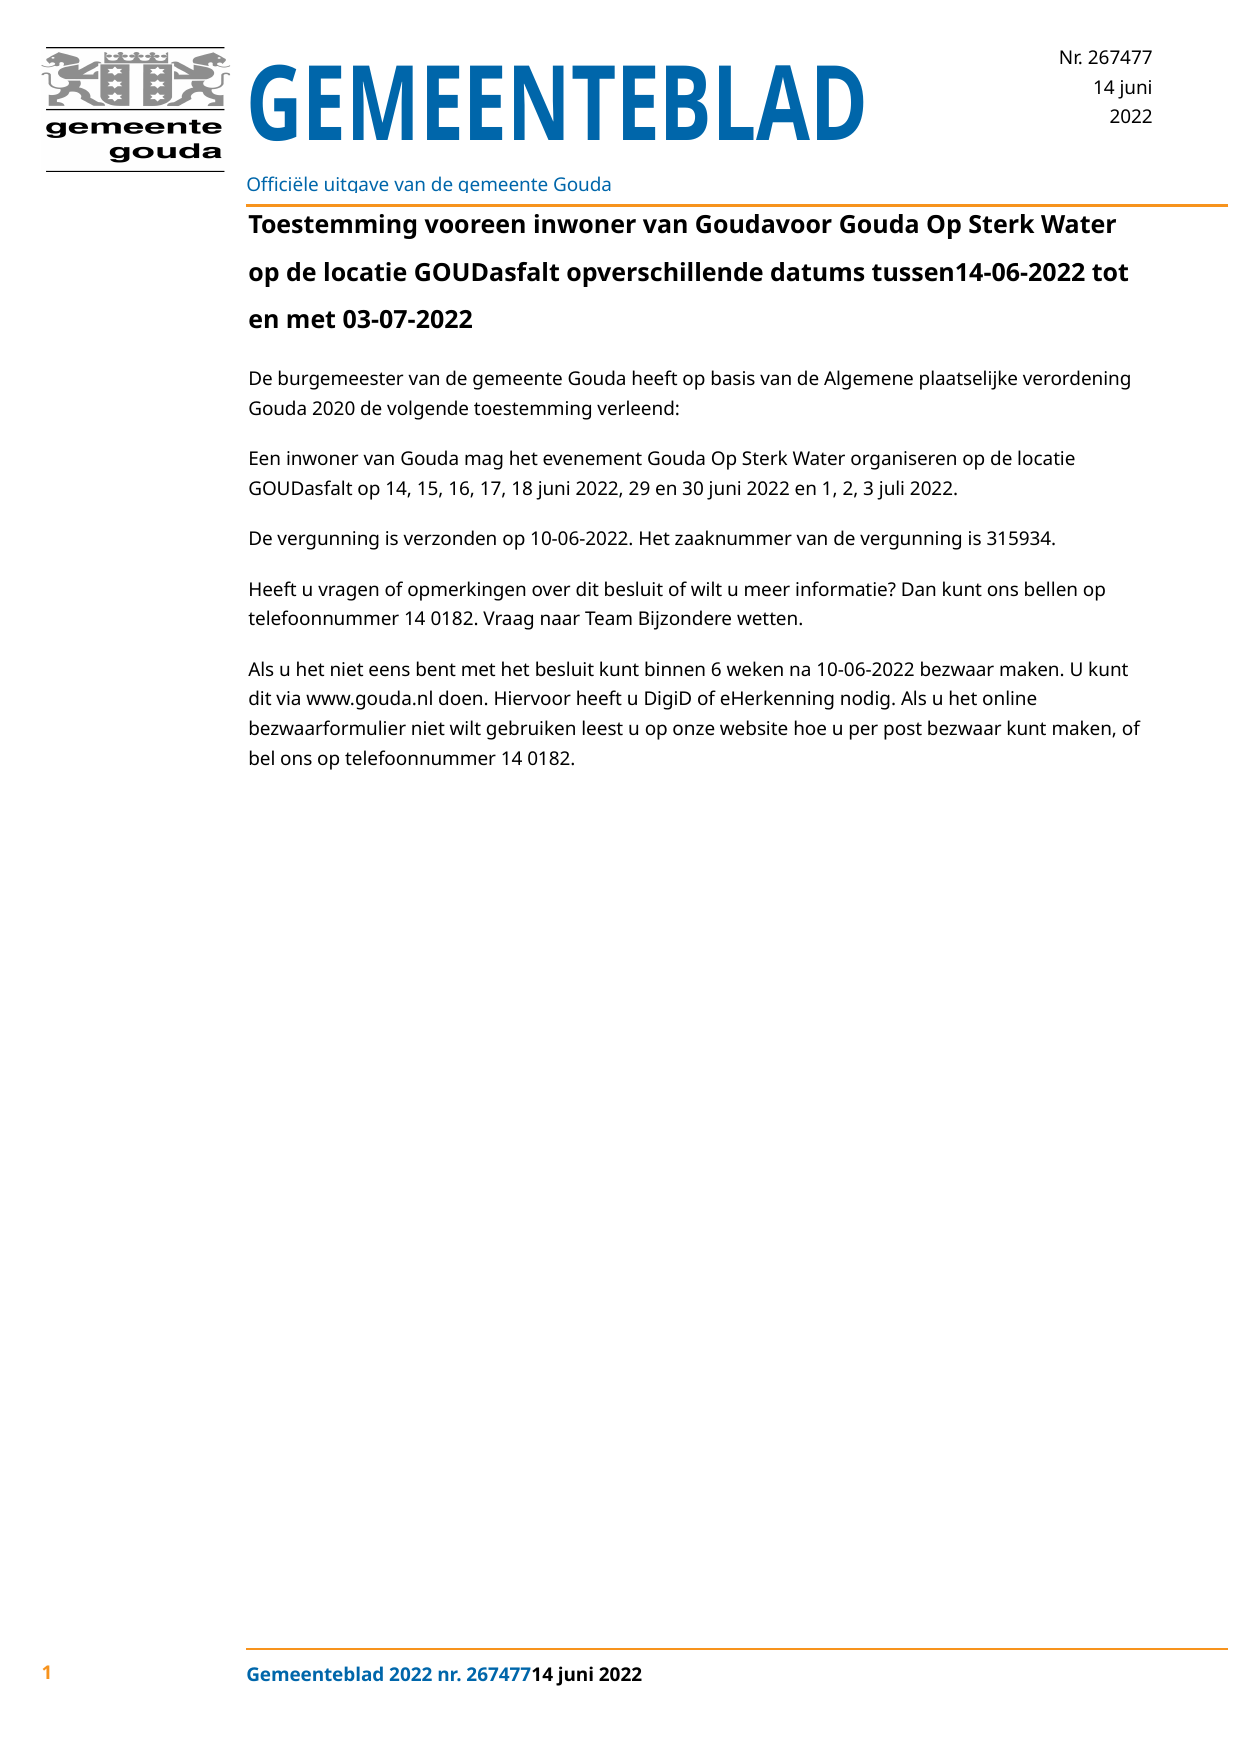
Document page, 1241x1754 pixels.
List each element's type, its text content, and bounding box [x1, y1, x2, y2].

text Een inwoner van Gouda mag het evenement Gouda Op Sterk Water organiseren op de locatie GOUDasfalt op 14, 15, 16, 17, 18 juni 2022, 29 en 30 juni 2022 en 1, 2, 3 juli 2022. [248, 446, 1152, 501]
text Toestemming vooreen inwoner van Goudavoor Gouda Op Sterk Water op de locatie GOUDasfalt opverschillende datums tussen14-06-2022 tot en met 03-07-2022 [248, 207, 1152, 336]
text Als u het niet eens bent met het besluit kunt binnen 6 weken na 10-06-2022 bezwaar maken. U kunt dit via www.gouda.nl doen. Hiervoor heeft u DigiD of eHerkenning nodig. Als u het online bezwaarformulier niet wilt gebruiken leest u op onze website hoe u per post bezwaar kunt maken, of bel ons op telefoonnummer 14 0182. [248, 656, 1152, 770]
text De burgemeester van de gemeente Gouda heeft op basis van de Algemene plaatselijke verordening Gouda 2020 de volgende toestemming verleend: [248, 366, 1152, 421]
text De vergunning is verzonden op 10-06-2022. Het zaaknummer van de vergunning is 315934. [248, 526, 1152, 551]
picture [41, 47, 231, 172]
text Heeft u vragen of opmerkingen over dit besluit of wilt u meer informatie? Dan kunt ons bellen op telefoonnummer 14 0182. Vraag naar Team Bijzondere wetten. [248, 576, 1152, 631]
